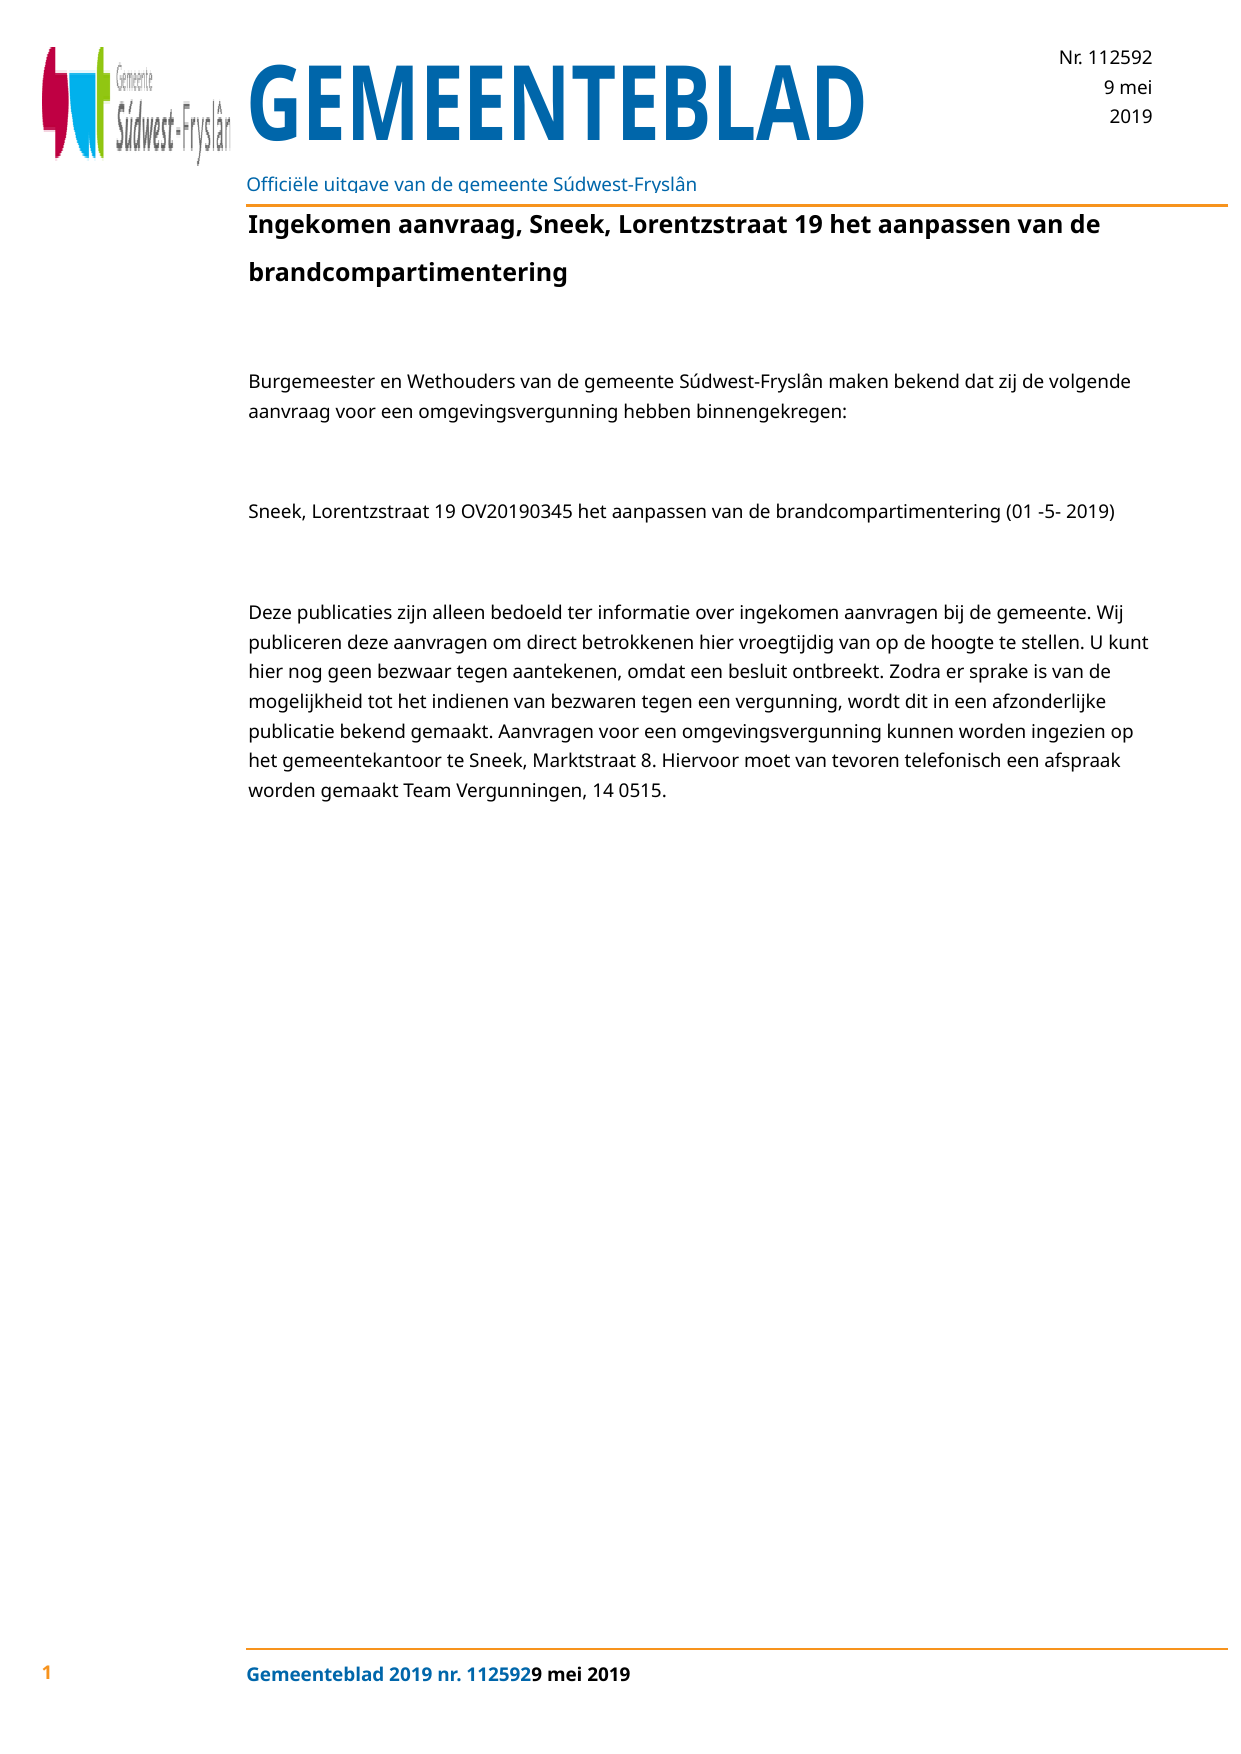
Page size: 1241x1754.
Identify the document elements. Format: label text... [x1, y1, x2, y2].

text Sneek, Lorentzstraat 19 OV20190345 het aanpassen van de brandcompartimentering (01 -5- 2019) [248, 499, 1152, 524]
text Deze publicaties zijn alleen bedoeld ter informatie over ingekomen aanvragen bij de gemeente. Wij publiceren deze aanvragen om direct betrokkenen hier vroegtijdig van op de hoogte te stellen. U kunt hier nog geen bezwaar tegen aantekenen, omdat een besluit ontbreekt. Zodra er sprake is van de mogelijkheid tot het indienen van bezwaren tegen een vergunning, wordt dit in een afzonderlijke publicatie bekend gemaakt. Aanvragen voor een omgevingsvergunning kunnen worden ingezien op het gemeentekantoor te Sneek, Marktstraat 8. Hiervoor moet van tevoren telefonisch een afspraak worden gemaakt Team Vergunningen, 14 0515. [248, 599, 1152, 803]
text Burgemeester en Wethouders van de gemeente Súdwest-Fryslân maken bekend dat zij de volgende aanvraag voor een omgevingsvergunning hebben binnengekregen: [248, 368, 1152, 424]
picture [41, 47, 231, 172]
text Ingekomen aanvraag, Sneek, Lorentzstraat 19 het aanpassen van de brandcompartimentering [248, 207, 1152, 288]
